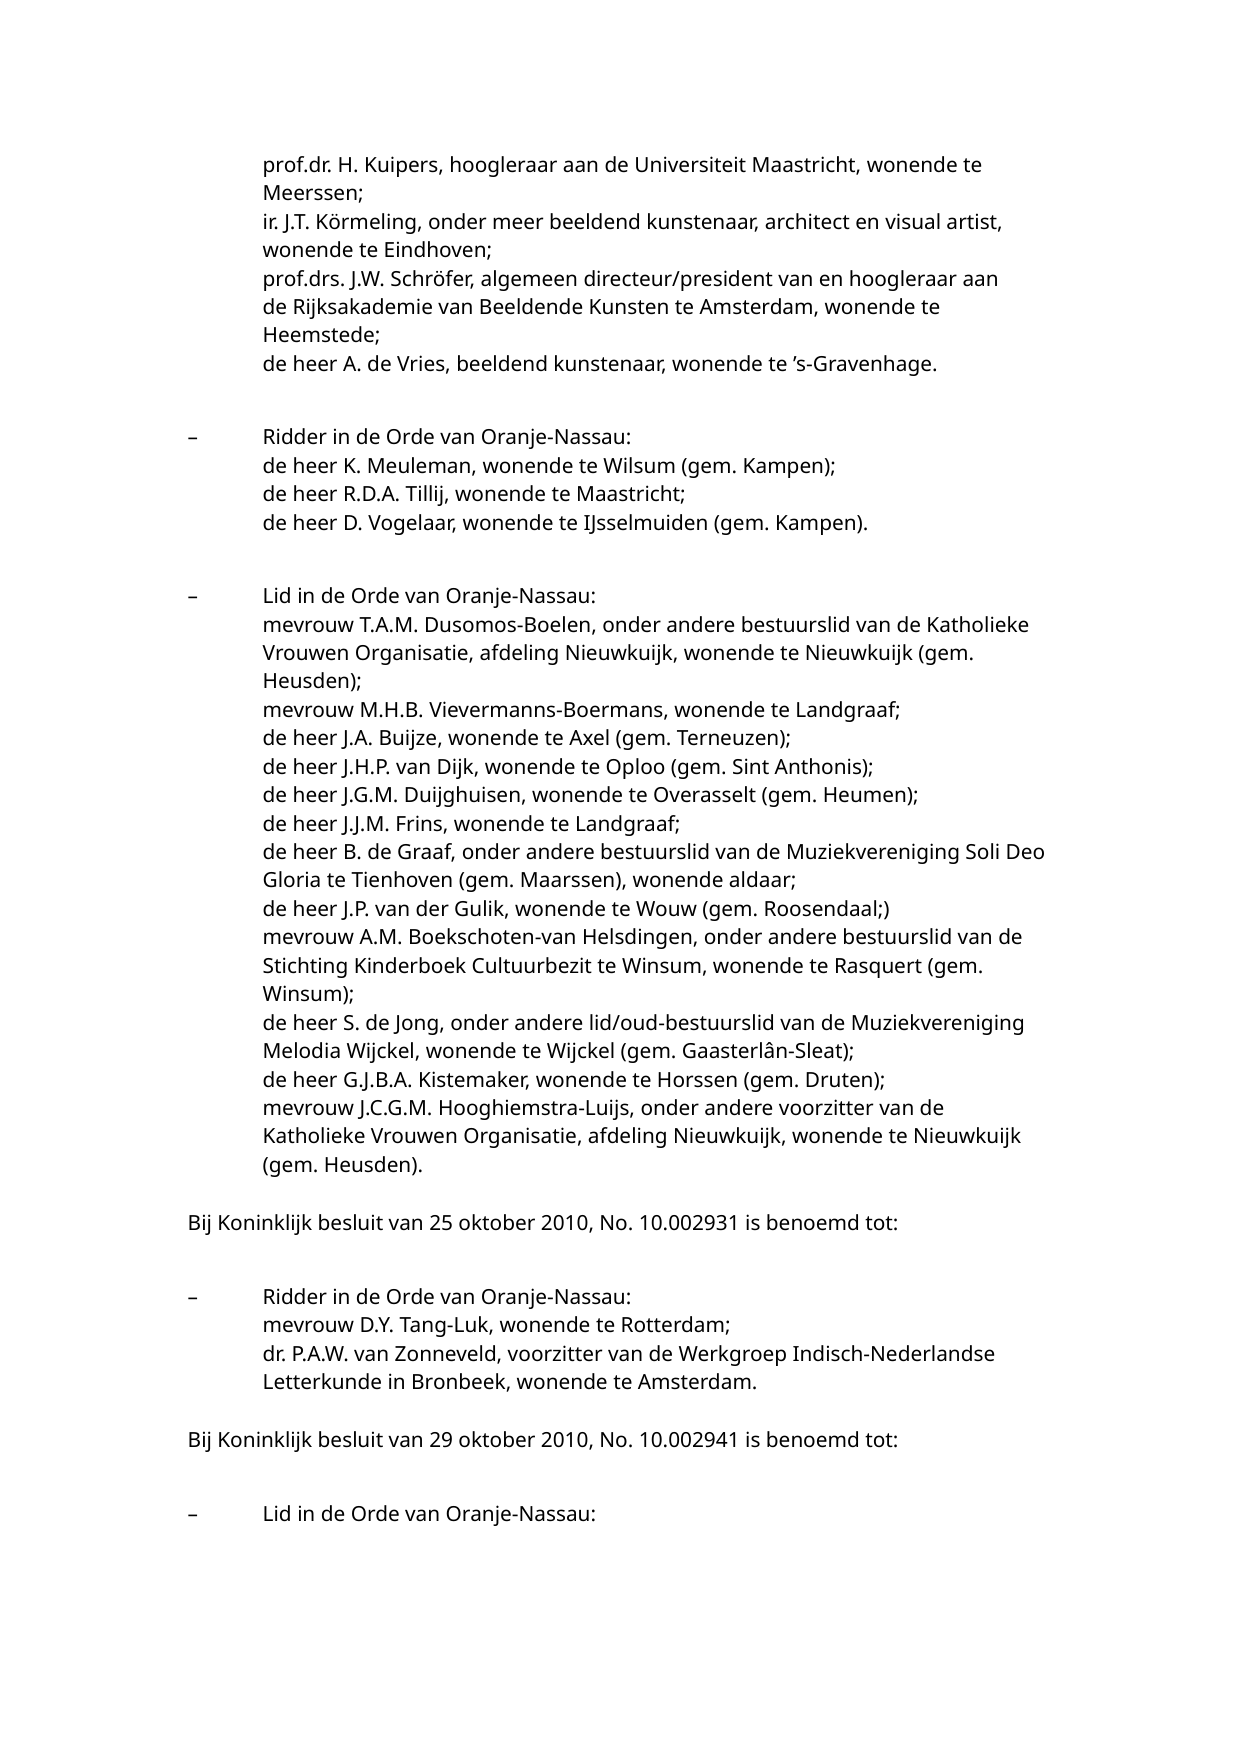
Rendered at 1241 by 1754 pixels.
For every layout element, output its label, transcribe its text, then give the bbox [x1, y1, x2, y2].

list de heer J.J.M. Frins, wonende te Landgraaf; [187, 809, 1053, 837]
list de heer B. de Graaf, onder andere bestuurslid van de Muziekvereniging Soli Deo Gloria te Tienhoven (gem. Maarssen), wonende aldaar; [187, 837, 1053, 894]
list prof.dr. H. Kuipers, hoogleraar aan de Universiteit Maastricht, wonende te Meerssen; [187, 150, 1053, 207]
list de heer D. Vogelaar, wonende te IJsselmuiden (gem. Kampen). [187, 508, 1053, 536]
list de heer R.D.A. Tillij, wonende te Maastricht; [187, 479, 1053, 508]
list Lid in de Orde van Oranje-Nassau: [187, 1499, 1053, 1527]
list de heer A. de Vries, beeldend kunstenaar, wonende te ’s-Gravenhage. [187, 349, 1053, 377]
list mevrouw M.H.B. Vievermanns-Boermans, wonende te Landgraaf; [187, 695, 1053, 723]
list Ridder in de Orde van Oranje-Nassau: [187, 422, 1053, 451]
list ir. J.T. Körmeling, onder meer beeldend kunstenaar, architect en visual artist, wonende te Eindhoven; [187, 207, 1053, 264]
list mevrouw D.Y. Tang-Luk, wonende te Rotterdam; [187, 1310, 1053, 1339]
list Ridder in de Orde van Oranje-Nassau: [187, 1282, 1053, 1310]
list de heer J.P. van der Gulik, wonende te Wouw (gem. Roosendaal;) [187, 894, 1053, 922]
list de heer J.H.P. van Dijk, wonende te Oploo (gem. Sint Anthonis); [187, 752, 1053, 780]
list mevrouw J.C.G.M. Hooghiemstra-Luijs, onder andere voorzitter van de Katholieke Vrouwen Organisatie, afdeling Nieuwkuijk, wonende te Nieuwkuijk (gem. Heusden). [187, 1093, 1053, 1178]
list mevrouw T.A.M. Dusomos-Boelen, onder andere bestuurslid van de Katholieke Vrouwen Organisatie, afdeling Nieuwkuijk, wonende te Nieuwkuijk (gem. Heusden); [187, 610, 1053, 695]
list de heer J.A. Buijze, wonende te Axel (gem. Terneuzen); [187, 723, 1053, 752]
list prof.drs. J.W. Schröfer, algemeen directeur/president van en hoogleraar aan [187, 264, 1053, 292]
list mevrouw A.M. Boekschoten-van Helsdingen, onder andere bestuurslid van de Stichting Kinderboek Cultuurbezit te Winsum, wonende te Rasquert (gem. Winsum); [187, 922, 1053, 1008]
text Bij Koninklijk besluit van 25 oktober 2010, No. 10.002931 is benoemd tot: [187, 1208, 1053, 1237]
list de heer G.J.B.A. Kistemaker, wonende te Horssen (gem. Druten); [187, 1065, 1053, 1093]
list Lid in de Orde van Oranje-Nassau: [187, 581, 1053, 610]
list de heer K. Meuleman, wonende te Wilsum (gem. Kampen); [187, 451, 1053, 479]
list de heer J.G.M. Duijghuisen, wonende te Overasselt (gem. Heumen); [187, 780, 1053, 809]
list dr. P.A.W. van Zonneveld, voorzitter van de Werkgroep Indisch-Nederlandse Letterkunde in Bronbeek, wonende te Amsterdam. [187, 1339, 1053, 1396]
text Bij Koninklijk besluit van 29 oktober 2010, No. 10.002941 is benoemd tot: [187, 1426, 1053, 1454]
list de Rijksakademie van Beeldende Kunsten te Amsterdam, wonende te Heemstede; [187, 292, 1053, 349]
list de heer S. de Jong, onder andere lid/oud-bestuurslid van de Muziekvereniging Melodia Wijckel, wonende te Wijckel (gem. Gaasterlân-Sleat); [187, 1008, 1053, 1065]
